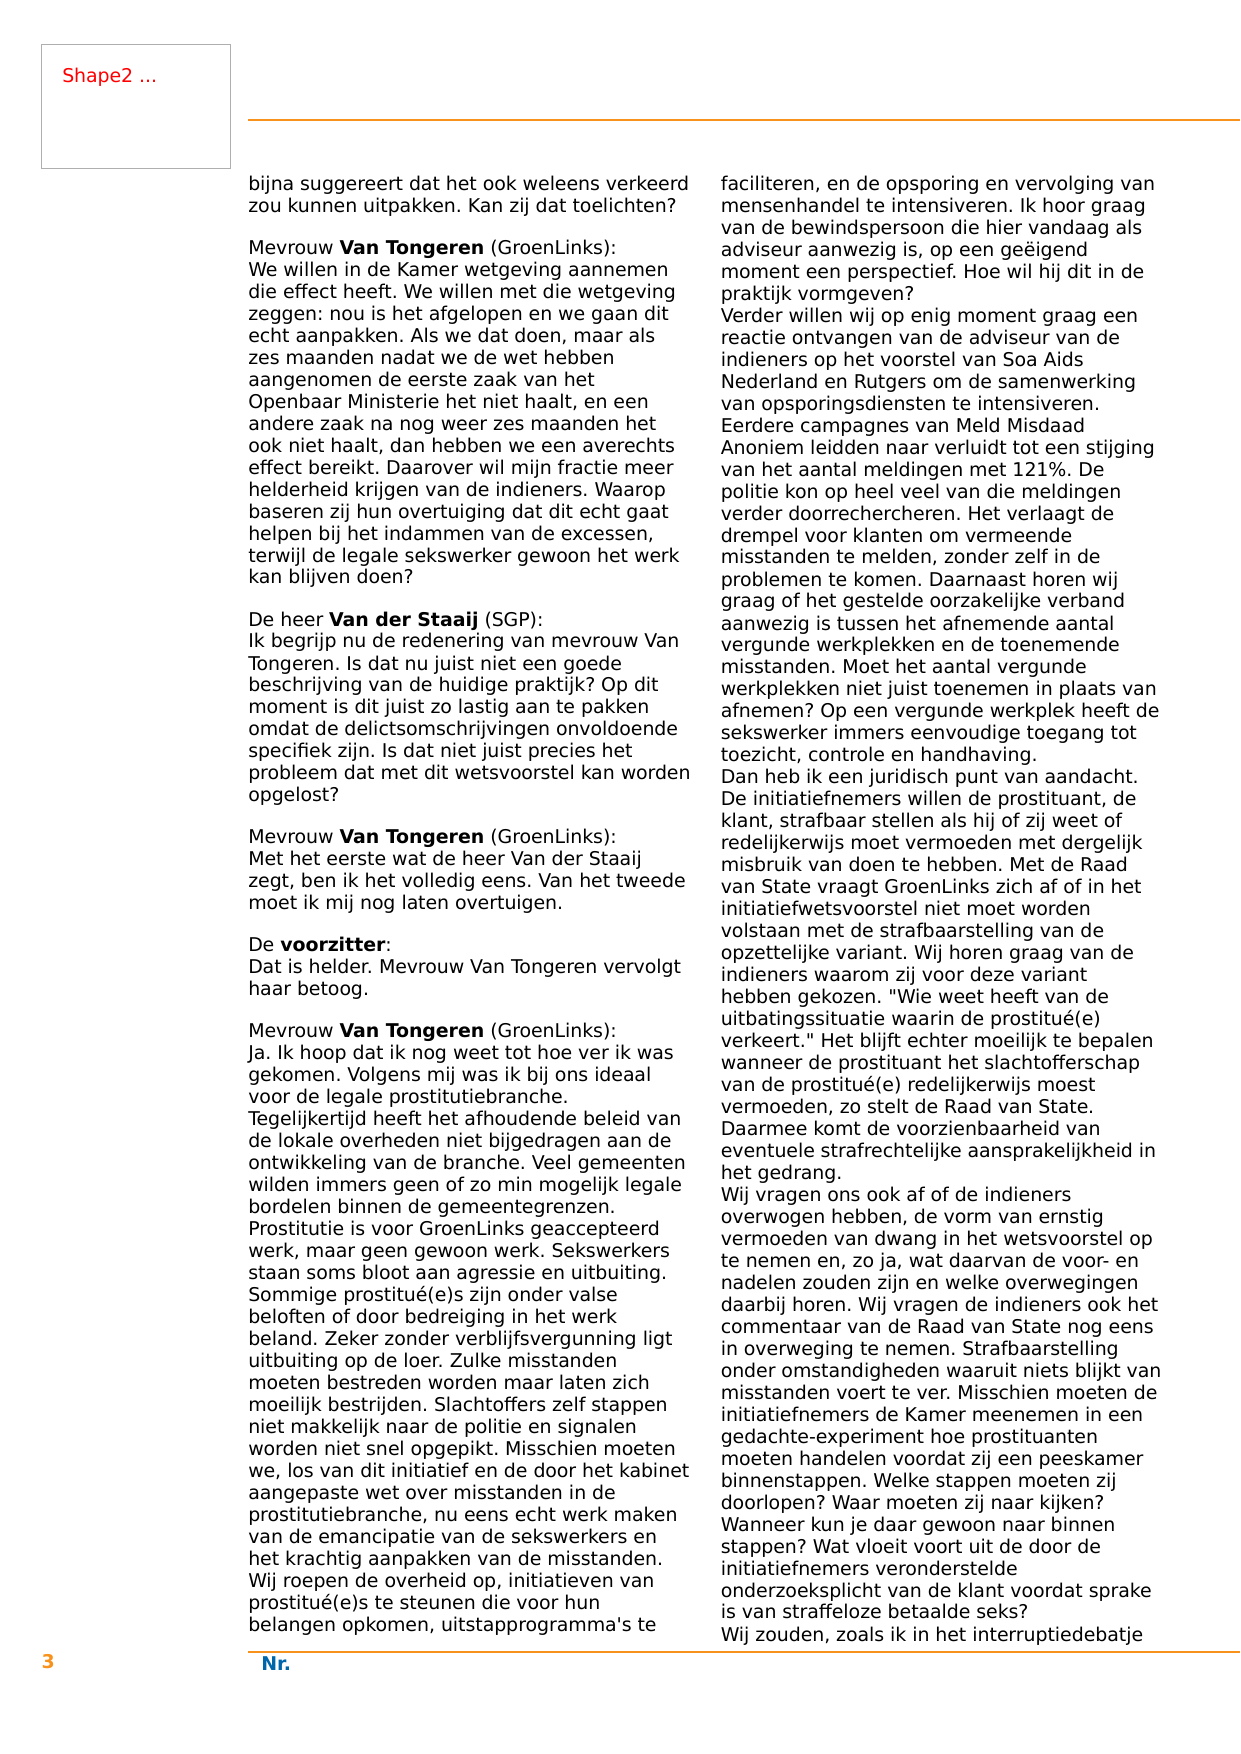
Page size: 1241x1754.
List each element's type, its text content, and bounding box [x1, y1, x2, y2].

text Wij vragen ons ook af of de indieners overwogen hebben, de vorm van ernstig vermoeden van dwang in het wetsvoorstel op te nemen en, zo ja, wat daarvan de voor- en nadelen zouden zijn en welke overwegingen daarbij horen. Wij vragen de indieners ook het commentaar van de Raad van State nog eens in overweging te nemen. Strafbaarstelling onder omstandigheden waaruit niets blijkt van misstanden voert te ver. Misschien moeten de initiatiefnemers de Kamer meenemen in een gedachte-experiment hoe prostituanten moeten handelen voordat zij een peeskamer binnenstappen. Welke stappen moeten zij doorlopen? Waar moeten zij naar kijken? Wanneer kun je daar gewoon naar binnen stappen? Wat vloeit voort uit de door de initiatiefnemers veronderstelde onderzoeksplicht van de klant voordat sprake is van straffeloze betaalde seks? [721, 1184, 1163, 1623]
text We willen in de Kamer wetgeving aannemen die effect heeft. We willen met die wetgeving zeggen: nou is het afgelopen en we gaan dit echt aanpakken. Als we dat doen, maar als zes maanden nadat we de wet hebben aangenomen de eerste zaak van het Openbaar Ministerie het niet haalt, en een andere zaak na nog weer zes maanden het ook niet haalt, dan hebben we een averechts effect bereikt. Daarover wil mijn fractie meer helderheid krijgen van de indieners. Waarop baseren zij hun overtuiging dat dit echt gaat helpen bij het indammen van de excessen, terwijl de legale sekswerker gewoon het werk kan blijven doen? [248, 259, 691, 588]
text Mevrouw Van Tongeren (GroenLinks): [248, 826, 691, 848]
text Verder willen wij op enig moment graag een reactie ontvangen van de adviseur van de indieners op het voorstel van Soa Aids Nederland en Rutgers om de samenwerking van opsporingsdiensten te intensiveren. Eerdere campagnes van Meld Misdaad Anoniem leidden naar verluidt tot een stijging van het aantal meldingen met 121%. De politie kon op heel veel van die meldingen verder doorrechercheren. Het verlaagt de drempel voor klanten om vermeende misstanden te melden, zonder zelf in de problemen te komen. Daarnaast horen wij graag of het gestelde oorzakelijke verband aanwezig is tussen het afnemende aantal vergunde werkplekken en de toenemende misstanden. Moet het aantal vergunde werkplekken niet juist toenemen in plaats van afnemen? Op een vergunde werkplek heeft de sekswerker immers eenvoudige toegang tot toezicht, controle en handhaving. [721, 305, 1163, 766]
text Met het eerste wat de heer Van der Staaij zegt, ben ik het volledig eens. Van het tweede moet ik mij nog laten overtuigen. [248, 848, 691, 914]
text De voorzitter: [248, 934, 691, 956]
text Tegelijkertijd heeft het afhoudende beleid van de lokale overheden niet bijgedragen aan de ontwikkeling van de branche. Veel gemeenten wilden immers geen of zo min mogelijk legale bordelen binnen de gemeentegrenzen. Prostitutie is voor GroenLinks geaccepteerd werk, maar geen gewoon werk. Sekswerkers staan soms bloot aan agressie en uitbuiting. Sommige prostitué(e)s zijn onder valse beloften of door bedreiging in het werk beland. Zeker zonder verblijfsvergunning ligt uitbuiting op de loer. Zulke misstanden moeten bestreden worden maar laten zich moeilijk bestrijden. Slachtoffers zelf stappen niet makkelijk naar de politie en signalen worden niet snel opgepikt. Misschien moeten we, los van dit initiatief en de door het kabinet aangepaste wet over misstanden in de prostitutiebranche, nu eens echt werk maken van de emancipatie van de sekswerkers en het krachtig aanpakken van de misstanden. Wij roepen de overheid op, initiatieven van prostitué(e)s te steunen die voor hun belangen opkomen, uitstapprogramma's te [248, 1108, 691, 1636]
text Ja. Ik hoop dat ik nog weet tot hoe ver ik was gekomen. Volgens mij was ik bij ons ideaal voor de legale prostitutiebranche. [248, 1042, 691, 1108]
text Dan heb ik een juridisch punt van aandacht. De initiatiefnemers willen de prostituant, de klant, strafbaar stellen als hij of zij weet of redelijkerwijs moet vermoeden met dergelijk misbruik van doen te hebben. Met de Raad van State vraagt GroenLinks zich af of in het initiatiefwetsvoorstel niet moet worden volstaan met de strafbaarstelling van de opzettelijke variant. Wij horen graag van de indieners waarom zij voor deze variant hebben gekozen. "Wie weet heeft van de uitbatingssituatie waarin de prostitué(e) verkeert." Het blijft echter moeilijk te bepalen wanneer de prostituant het slachtofferschap van de prostitué(e) redelijkerwijs moest vermoeden, zo stelt de Raad van State. Daarmee komt de voorzienbaarheid van eventuele strafrechtelijke aansprakelijkheid in het gedrang. [721, 766, 1163, 1184]
text Mevrouw Van Tongeren (GroenLinks): [248, 1020, 691, 1042]
text Ik begrijp nu de redenering van mevrouw Van Tongeren. Is dat nu juist niet een goede beschrijving van de huidige praktijk? Op dit moment is dit juist zo lastig aan te pakken omdat de delictsomschrijvingen onvoldoende specifiek zijn. Is dat niet juist precies het probleem dat met dit wetsvoorstel kan worden opgelost? [248, 630, 691, 806]
text Dat is helder. Mevrouw Van Tongeren vervolgt haar betoog. [248, 956, 691, 1000]
text Mevrouw Van Tongeren (GroenLinks): [248, 237, 691, 259]
text De heer Van der Staaij (SGP): [248, 608, 691, 630]
text Wij zouden, zoals ik in het interruptiedebatje [721, 1623, 1163, 1645]
text bijna suggereert dat het ook weleens verkeerd zou kunnen uitpakken. Kan zij dat toelichten? [248, 173, 691, 217]
text faciliteren, en de opsporing en vervolging van mensenhandel te intensiveren. Ik hoor graag van de bewindspersoon die hier vandaag als adviseur aanwezig is, op een geëigend moment een perspectief. Hoe wil hij dit in de praktijk vormgeven? [721, 173, 1163, 305]
